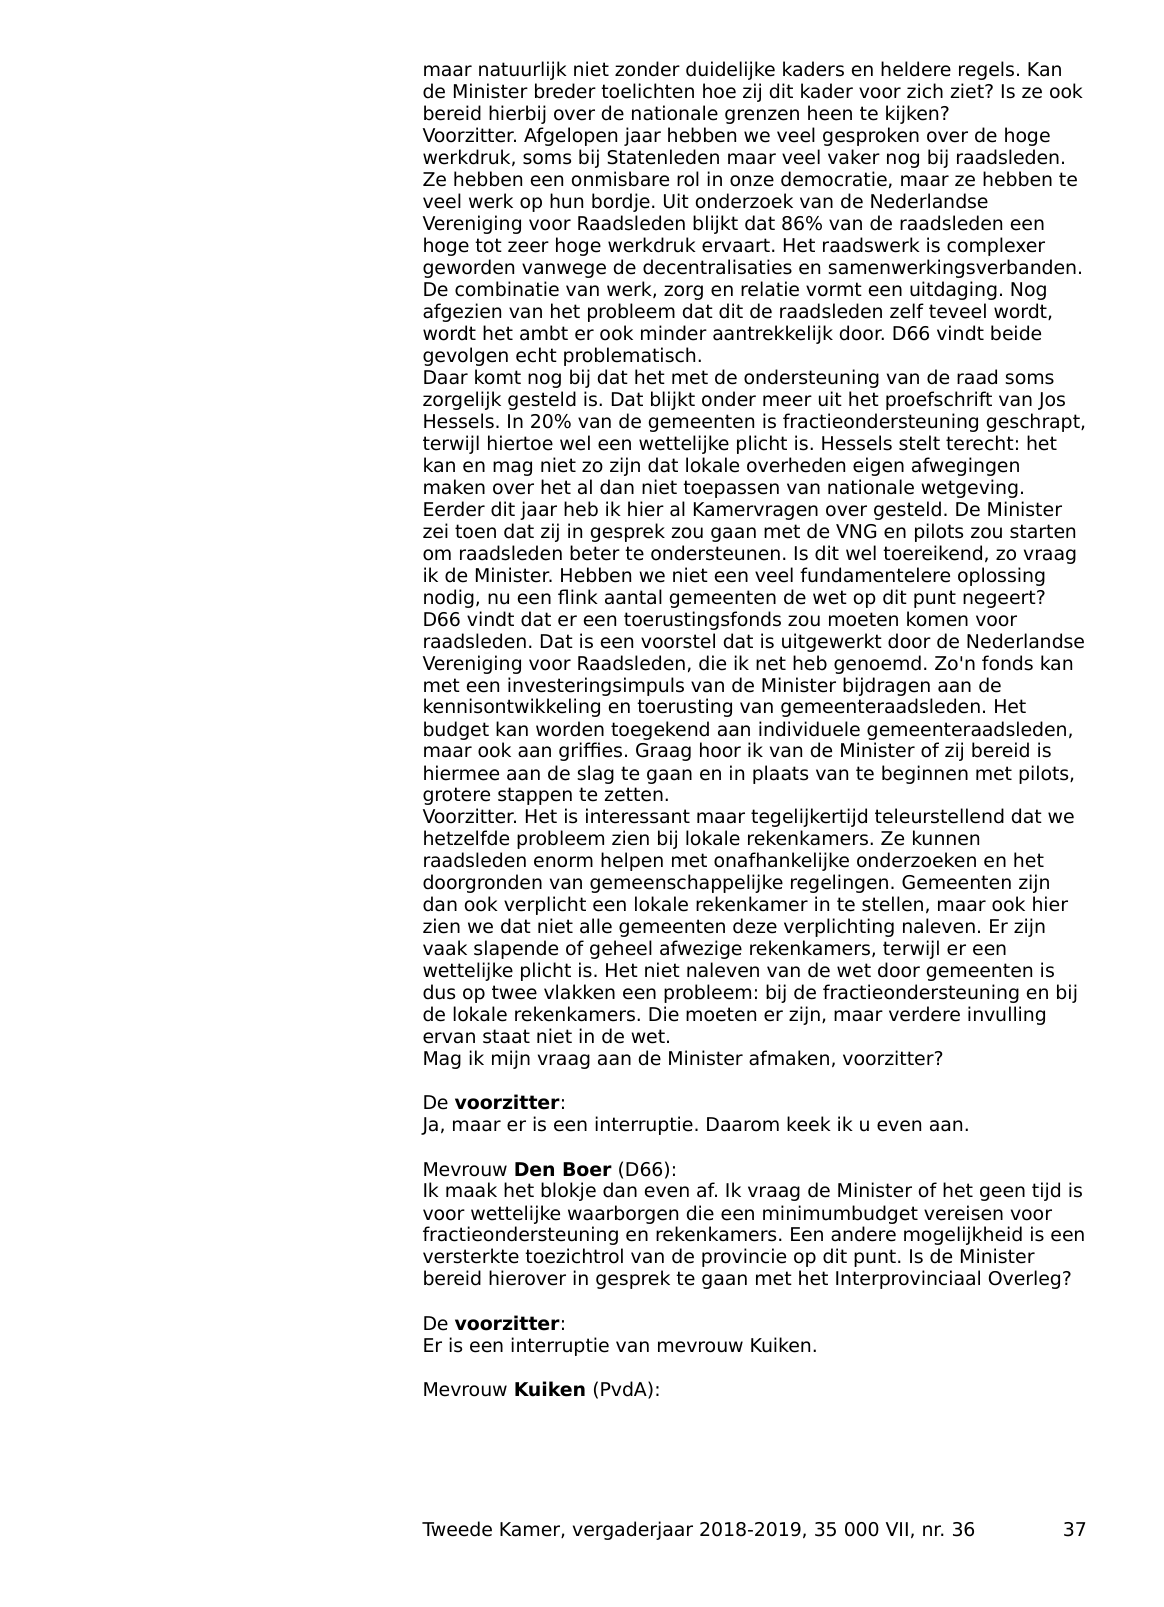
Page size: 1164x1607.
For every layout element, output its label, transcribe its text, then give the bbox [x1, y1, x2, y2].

text Er is een interruptie van mevrouw Kuiken. [422, 1334, 1087, 1356]
text De voorzitter: [422, 1092, 1087, 1114]
text Voorzitter. Afgelopen jaar hebben we veel gesproken over de hoge werkdruk, soms bij Statenleden maar veel vaker nog bij raadsleden. Ze hebben een onmisbare rol in onze democratie, maar ze hebben te veel werk op hun bordje. Uit onderzoek van de Nederlandse Vereniging voor Raadsleden blijkt dat 86% van de raadsleden een hoge tot zeer hoge werkdruk ervaart. Het raadswerk is complexer geworden vanwege de decentralisaties en samenwerkingsverbanden. De combinatie van werk, zorg en relatie vormt een uitdaging. Nog afgezien van het probleem dat dit de raadsleden zelf teveel wordt, wordt het ambt er ook minder aantrekkelijk door. D66 vindt beide gevolgen echt problematisch. [422, 125, 1087, 367]
text Voorzitter. Het is interessant maar tegelijkertijd teleurstellend dat we hetzelfde probleem zien bij lokale rekenkamers. Ze kunnen raadsleden enorm helpen met onafhankelijke onderzoeken en het doorgronden van gemeenschappelijke regelingen. Gemeenten zijn dan ook verplicht een lokale rekenkamer in te stellen, maar ook hier zien we dat niet alle gemeenten deze verplichting naleven. Er zijn vaak slapende of geheel afwezige rekenkamers, terwijl er een wettelijke plicht is. Het niet naleven van de wet door gemeenten is dus op twee vlakken een probleem: bij de fractieondersteuning en bij de lokale rekenkamers. Die moeten er zijn, maar verdere invulling ervan staat niet in de wet. [422, 806, 1087, 1048]
text Mevrouw Den Boer (D66): [422, 1158, 1087, 1180]
text Mevrouw Kuiken (PvdA): [422, 1379, 1087, 1401]
text maar natuurlijk niet zonder duidelijke kaders en heldere regels. Kan de Minister breder toelichten hoe zij dit kader voor zich ziet? Is ze ook bereid hierbij over de nationale grenzen heen te kijken? [422, 59, 1087, 125]
text Mag ik mijn vraag aan de Minister afmaken, voorzitter? [422, 1048, 1087, 1070]
text D66 vindt dat er een toerustingsfonds zou moeten komen voor raadsleden. Dat is een voorstel dat is uitgewerkt door de Nederlandse Vereniging voor Raadsleden, die ik net heb genoemd. Zo'n fonds kan met een investeringsimpuls van de Minister bijdragen aan de kennisontwikkeling en toerusting van gemeenteraadsleden. Het budget kan worden toegekend aan individuele gemeenteraadsleden, maar ook aan griffies. Graag hoor ik van de Minister of zij bereid is hiermee aan de slag te gaan en in plaats van te beginnen met pilots, grotere stappen te zetten. [422, 608, 1087, 806]
text Ik maak het blokje dan even af. Ik vraag de Minister of het geen tijd is voor wettelijke waarborgen die een minimumbudget vereisen voor fractieondersteuning en rekenkamers. Een andere mogelijkheid is een versterkte toezichtrol van de provincie op dit punt. Is de Minister bereid hierover in gesprek te gaan met het Interprovinciaal Overleg? [422, 1180, 1087, 1290]
text Daar komt nog bij dat het met de ondersteuning van de raad soms zorgelijk gesteld is. Dat blijkt onder meer uit het proefschrift van Jos Hessels. In 20% van de gemeenten is fractieondersteuning geschrapt, terwijl hiertoe wel een wettelijke plicht is. Hessels stelt terecht: het kan en mag niet zo zijn dat lokale overheden eigen afwegingen maken over het al dan niet toepassen van nationale wetgeving. Eerder dit jaar heb ik hier al Kamervragen over gesteld. De Minister zei toen dat zij in gesprek zou gaan met de VNG en pilots zou starten om raadsleden beter te ondersteunen. Is dit wel toereikend, zo vraag ik de Minister. Hebben we niet een veel fundamentelere oplossing nodig, nu een flink aantal gemeenten de wet op dit punt negeert? [422, 367, 1087, 608]
text Ja, maar er is een interruptie. Daarom keek ik u even aan. [422, 1114, 1087, 1136]
text De voorzitter: [422, 1312, 1087, 1334]
